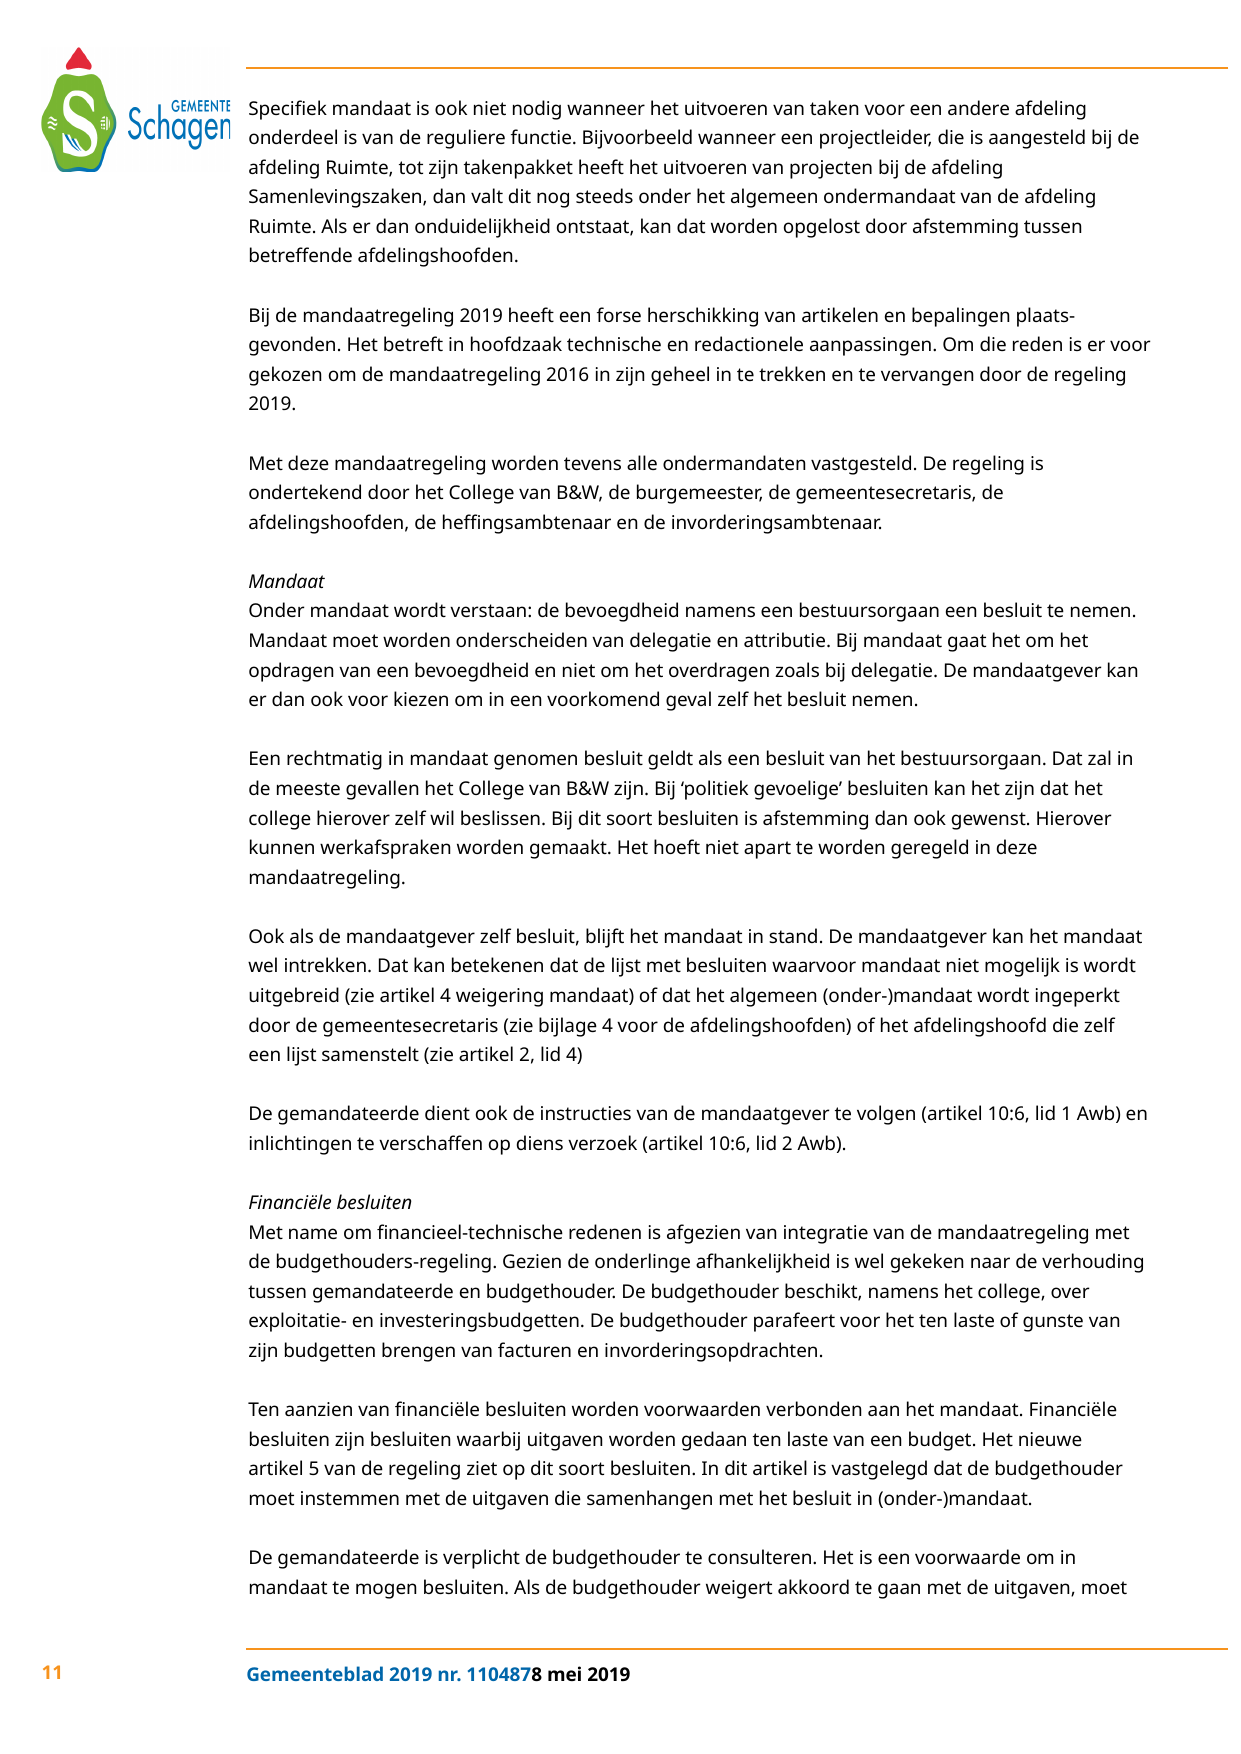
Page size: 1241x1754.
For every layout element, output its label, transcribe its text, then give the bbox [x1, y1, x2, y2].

text Onder mandaat wordt verstaan: de bevoegdheid namens een bestuursorgaan een besluit te nemen. [248, 598, 1152, 623]
text Ten aanzien van financiële besluiten worden voorwaarden verbonden aan het mandaat. Financiële besluiten zijn besluiten waarbij uitgaven worden gedaan ten laste van een budget. Het nieuwe [248, 1396, 1152, 1452]
text artikel 5 van de regeling ziet op dit soort besluiten. In dit artikel is vastgelegd dat de budgethouder moet instemmen met de uitgaven die samenhangen met het besluit in (onder-)mandaat. [248, 1456, 1152, 1511]
text Specifiek mandaat is ook niet nodig wanneer het uitvoeren van taken voor een andere afdeling onderdeel is van de reguliere functie. Bijvoorbeeld wanneer een projectleider, die is aangesteld bij de afdeling Ruimte, tot zijn takenpakket heeft het uitvoeren van projecten bij de afdeling Samenlevingszaken, dan valt dit nog steeds onder het algemeen ondermandaat van de afdeling Ruimte. Als er dan onduidelijkheid ontstaat, kan dat worden opgelost door afstemming tussen betreffende afdelingshoofden. [248, 95, 1152, 268]
text De gemandateerde dient ook de instructies van de mandaatgever te volgen (artikel 10:6, lid 1 Awb) en inlichtingen te verschaffen op diens verzoek (artikel 10:6, lid 2 Awb). [248, 1101, 1152, 1156]
text Met deze mandaatregeling worden tevens alle ondermandaten vastgesteld. De regeling is ondertekend door het College van B&W, de burgemeester, de gemeentesecretaris, de afdelingshoofden, de heffingsambtenaar en de invorderingsambtenaar. [248, 450, 1152, 535]
picture [41, 47, 231, 172]
text Mandaat moet worden onderscheiden van delegatie en attributie. Bij mandaat gaat het om het opdragen van een bevoegdheid en niet om het overdragen zoals bij delegatie. De mandaatgever kan er dan ook voor kiezen om in een voorkomend geval zelf het besluit nemen. [248, 627, 1152, 712]
text Ook als de mandaatgever zelf besluit, blijft het mandaat in stand. De mandaatgever kan het mandaat wel intrekken. Dat kan betekenen dat de lijst met besluiten waarvoor mandaat niet mogelijk is wordt uitgebreid (zie artikel 4 weigering mandaat) of dat het algemeen (onder-)mandaat wordt ingeperkt door de gemeentesecretaris (zie bijlage 4 voor de afdelingshoofden) of het afdelingshoofd die zelf een lijst samenstelt (zie artikel 2, lid 4) [248, 923, 1152, 1067]
text Bij de mandaatregeling 2019 heeft een forse herschikking van artikelen en bepalingen plaats- gevonden. Het betreft in hoofdzaak technische en redactionele aanpassingen. Om die reden is er voor gekozen om de mandaatregeling 2016 in zijn geheel in te trekken en te vervangen door de regeling 2019. [248, 302, 1152, 416]
text Een rechtmatig in mandaat genomen besluit geldt als een besluit van het bestuursorgaan. Dat zal in de meeste gevallen het College van B&W zijn. Bij ‘politiek gevoelige’ besluiten kan het zijn dat het college hierover zelf wil beslissen. Bij dit soort besluiten is afstemming dan ook gewenst. Hierover kunnen werkafspraken worden gemaakt. Het hoeft niet apart te worden geregeld in deze mandaatregeling. [248, 746, 1152, 890]
text Financiële besluiten [248, 1189, 1152, 1215]
text Mandaat [248, 568, 1152, 594]
text Met name om financieel-technische redenen is afgezien van integratie van de mandaatregeling met de budgethouders-regeling. Gezien de onderlinge afhankelijkheid is wel gekeken naar de verhouding tussen gemandateerde en budgethouder. De budgethouder beschikt, namens het college, over exploitatie- en investeringsbudgetten. De budgethouder parafeert voor het ten laste of gunste van zijn budgetten brengen van facturen en invorderingsopdrachten. [248, 1219, 1152, 1363]
text De gemandateerde is verplicht de budgethouder te consulteren. Het is een voorwaarde om in mandaat te mogen besluiten. Als de budgethouder weigert akkoord te gaan met de uitgaven, moet [248, 1544, 1152, 1600]
